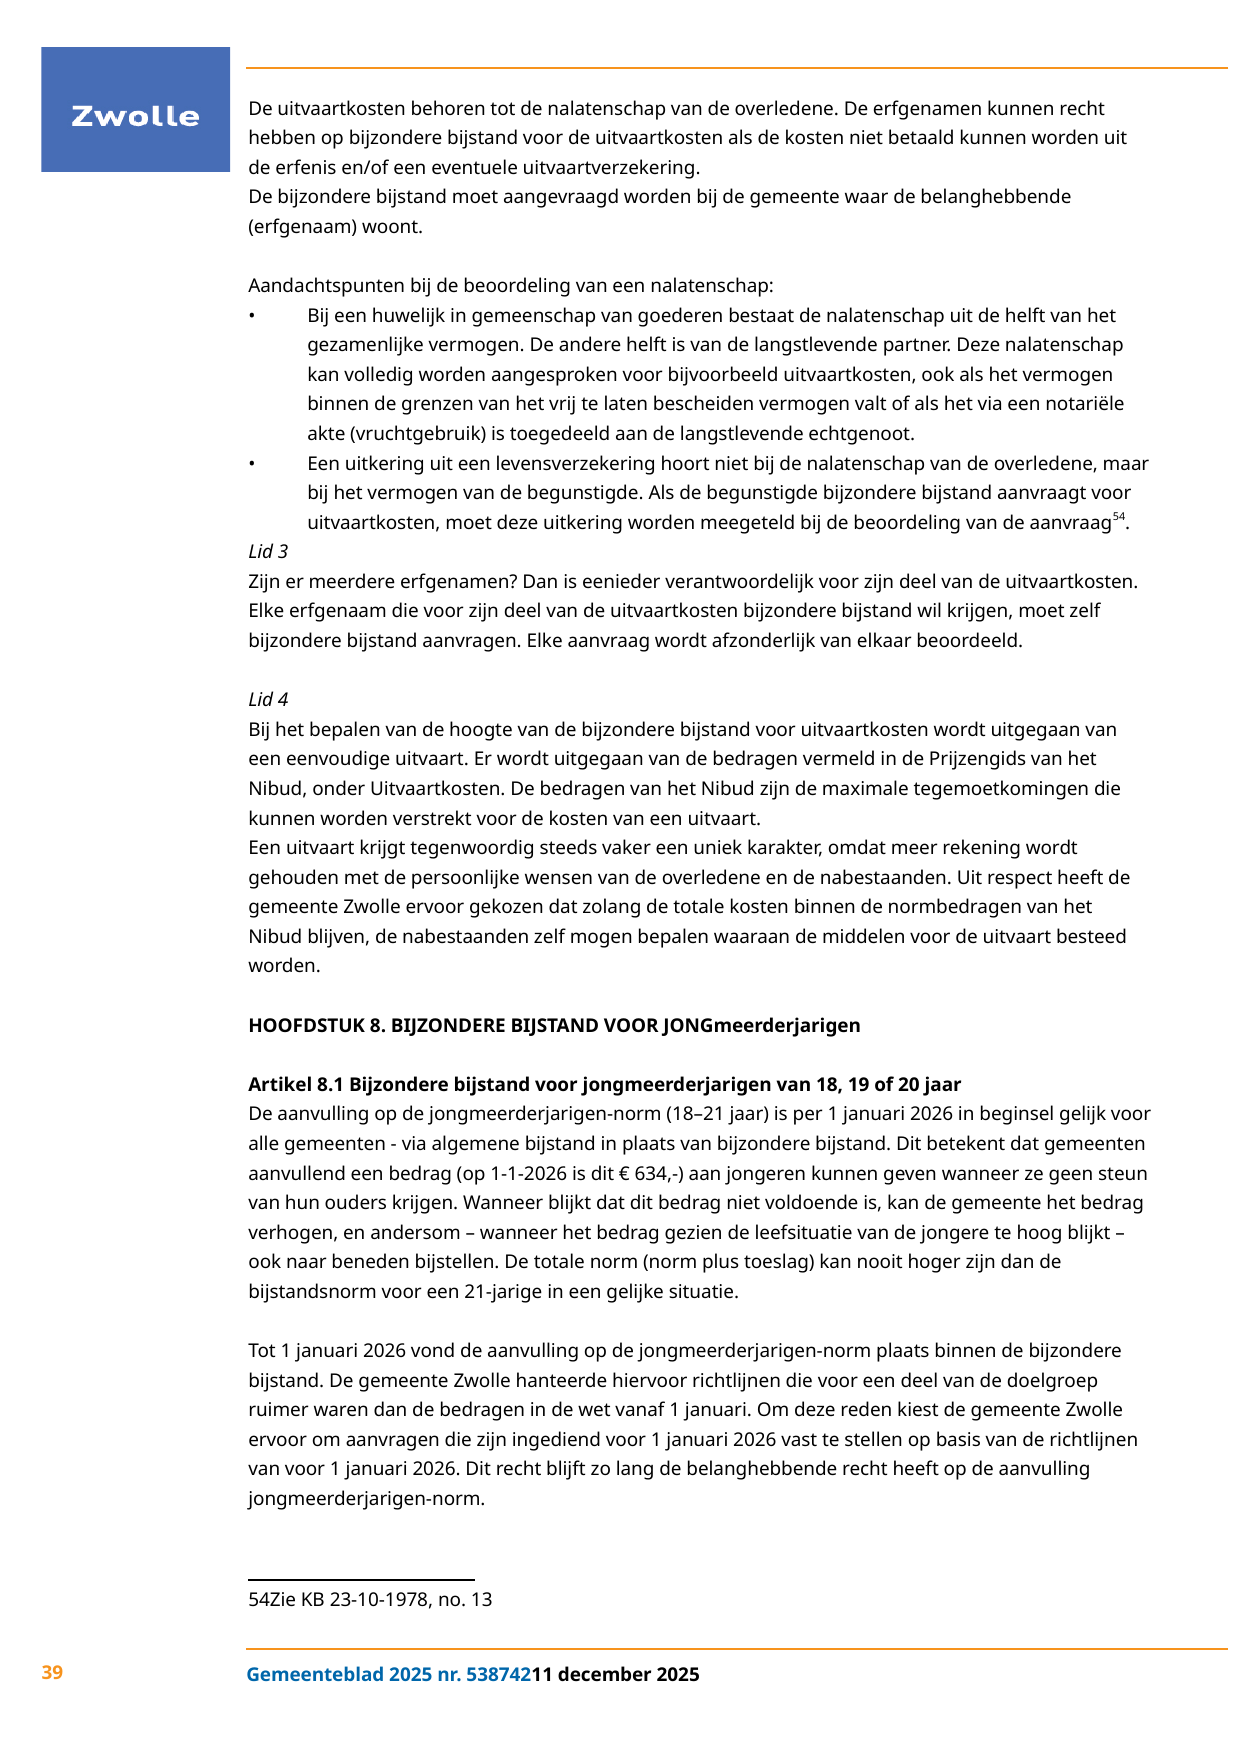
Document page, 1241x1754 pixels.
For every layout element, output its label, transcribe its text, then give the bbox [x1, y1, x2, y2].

text Aandachtspunten bij de beoordeling van een nalatenschap: [248, 272, 1152, 298]
list Zie KB 23-10-1978, no. 13 [248, 1586, 1152, 1612]
text De uitvaartkosten behoren tot de nalatenschap van de overledene. De erfgenamen kunnen recht hebben op bijzondere bijstand voor de uitvaartkosten als de kosten niet betaald kunnen worden uit de erfenis en/of een eventuele uitvaartverzekering. [248, 95, 1152, 180]
list Een uitkering uit een levensverzekering hoort niet bij de nalatenschap van de overledene, maar bij het vermogen van de begunstigde. Als de begunstigde bijzondere bijstand aanvraagt voor uitvaartkosten, moet deze uitkering worden meegeteld bij de beoordeling van de aanvraag. [248, 450, 1152, 535]
text De bijzondere bijstand moet aangevraagd worden bij de gemeente waar de belanghebbende (erfgenaam) woont. [248, 183, 1152, 239]
text Lid 4 [248, 686, 1152, 712]
text Artikel 8.1 Bijzondere bijstand voor jongmeerderjarigen van 18, 19 of 20 jaar [248, 1071, 1152, 1097]
text Lid 3 [248, 538, 1152, 564]
text Tot 1 januari 2026 vond de aanvulling op de jongmeerderjarigen-norm plaats binnen de bijzondere bijstand. De gemeente Zwolle hanteerde hiervoor richtlijnen die voor een deel van de doelgroep ruimer waren dan de bedragen in de wet vanaf 1 januari. Om deze reden kiest de gemeente Zwolle ervoor om aanvragen die zijn ingediend voor 1 januari 2026 vast te stellen op basis van de richtlijnen van voor 1 januari 2026. Dit recht blijft zo lang de belanghebbende recht heeft op de aanvulling jongmeerderjarigen-norm. [248, 1337, 1152, 1511]
text Een uitvaart krijgt tegenwoordig steeds vaker een uniek karakter, omdat meer rekening wordt gehouden met de persoonlijke wensen van de overledene en de nabestaanden. Uit respect heeft de gemeente Zwolle ervoor gekozen dat zolang de totale kosten binnen de normbedragen van het Nibud blijven, de nabestaanden zelf mogen bepalen waaraan de middelen voor de uitvaart besteed worden. [248, 834, 1152, 978]
list Bij een huwelijk in gemeenschap van goederen bestaat de nalatenschap uit de helft van het gezamenlijke vermogen. De andere helft is van de langstlevende partner. Deze nalatenschap kan volledig worden aangesproken voor bijvoorbeeld uitvaartkosten, ook als het vermogen binnen de grenzen van het vrij te laten bescheiden vermogen valt of als het via een notariële akte (vruchtgebruik) is toegedeeld aan de langstlevende echtgenoot. [248, 302, 1152, 446]
text Zijn er meerdere erfgenamen? Dan is eenieder verantwoordelijk voor zijn deel van de uitvaartkosten. Elke erfgenaam die voor zijn deel van de uitvaartkosten bijzondere bijstand wil krijgen, moet zelf bijzondere bijstand aanvragen. Elke aanvraag wordt afzonderlijk van elkaar beoordeeld. [248, 568, 1152, 653]
text De aanvulling op de jongmeerderjarigen-norm (18–21 jaar) is per 1 januari 2026 in beginsel gelijk voor alle gemeenten - via algemene bijstand in plaats van bijzondere bijstand. Dit betekent dat gemeenten aanvullend een bedrag (op 1-1-2026 is dit € 634,-) aan jongeren kunnen geven wanneer ze geen steun van hun ouders krijgen. Wanneer blijkt dat dit bedrag niet voldoende is, kan de gemeente het bedrag verhogen, en andersom – wanneer het bedrag gezien de leefsituatie van de jongere te hoog blijkt – ook naar beneden bijstellen. De totale norm (norm plus toeslag) kan nooit hoger zijn dan de bijstandsnorm voor een 21-jarige in een gelijke situatie. [248, 1101, 1152, 1304]
picture [41, 47, 231, 172]
text Bij het bepalen van de hoogte van de bijzondere bijstand voor uitvaartkosten wordt uitgegaan van een eenvoudige uitvaart. Er wordt uitgegaan van de bedragen vermeld in de Prijzengids van het Nibud, onder Uitvaartkosten. De bedragen van het Nibud zijn de maximale tegemoetkomingen die kunnen worden verstrekt voor de kosten van een uitvaart. [248, 716, 1152, 831]
text HOOFDSTUK 8. BIJZONDERE BIJSTAND VOOR JONGmeerderjarigen [248, 1012, 1152, 1038]
